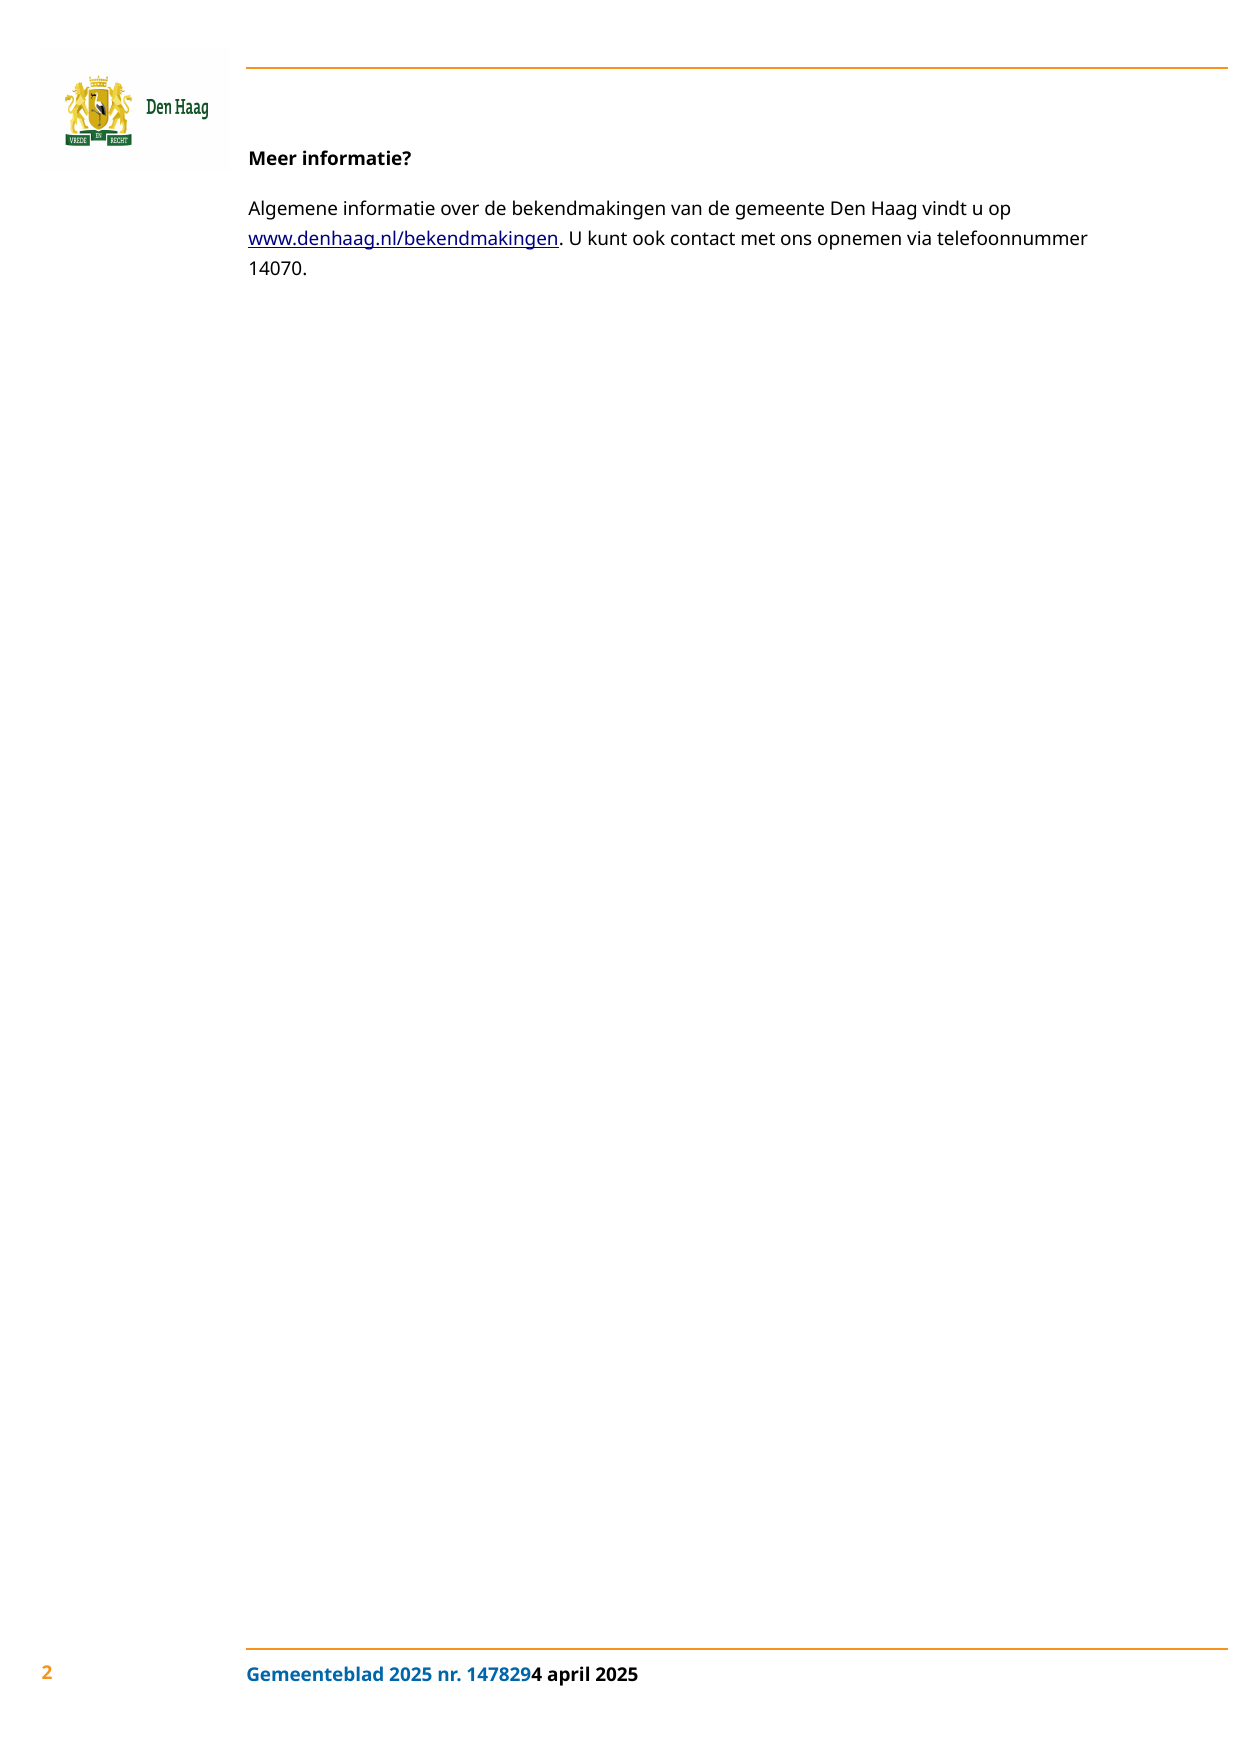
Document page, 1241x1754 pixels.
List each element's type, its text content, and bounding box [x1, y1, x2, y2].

picture [41, 47, 231, 172]
text Algemene informatie over de bekendmakingen van de gemeente Den Haag vindt u op www.denhaag.nl/bekendmakingen. U kunt ook contact met ons opnemen via telefoonnummer 14070. [248, 196, 1152, 281]
text Meer informatie? [248, 145, 1152, 171]
